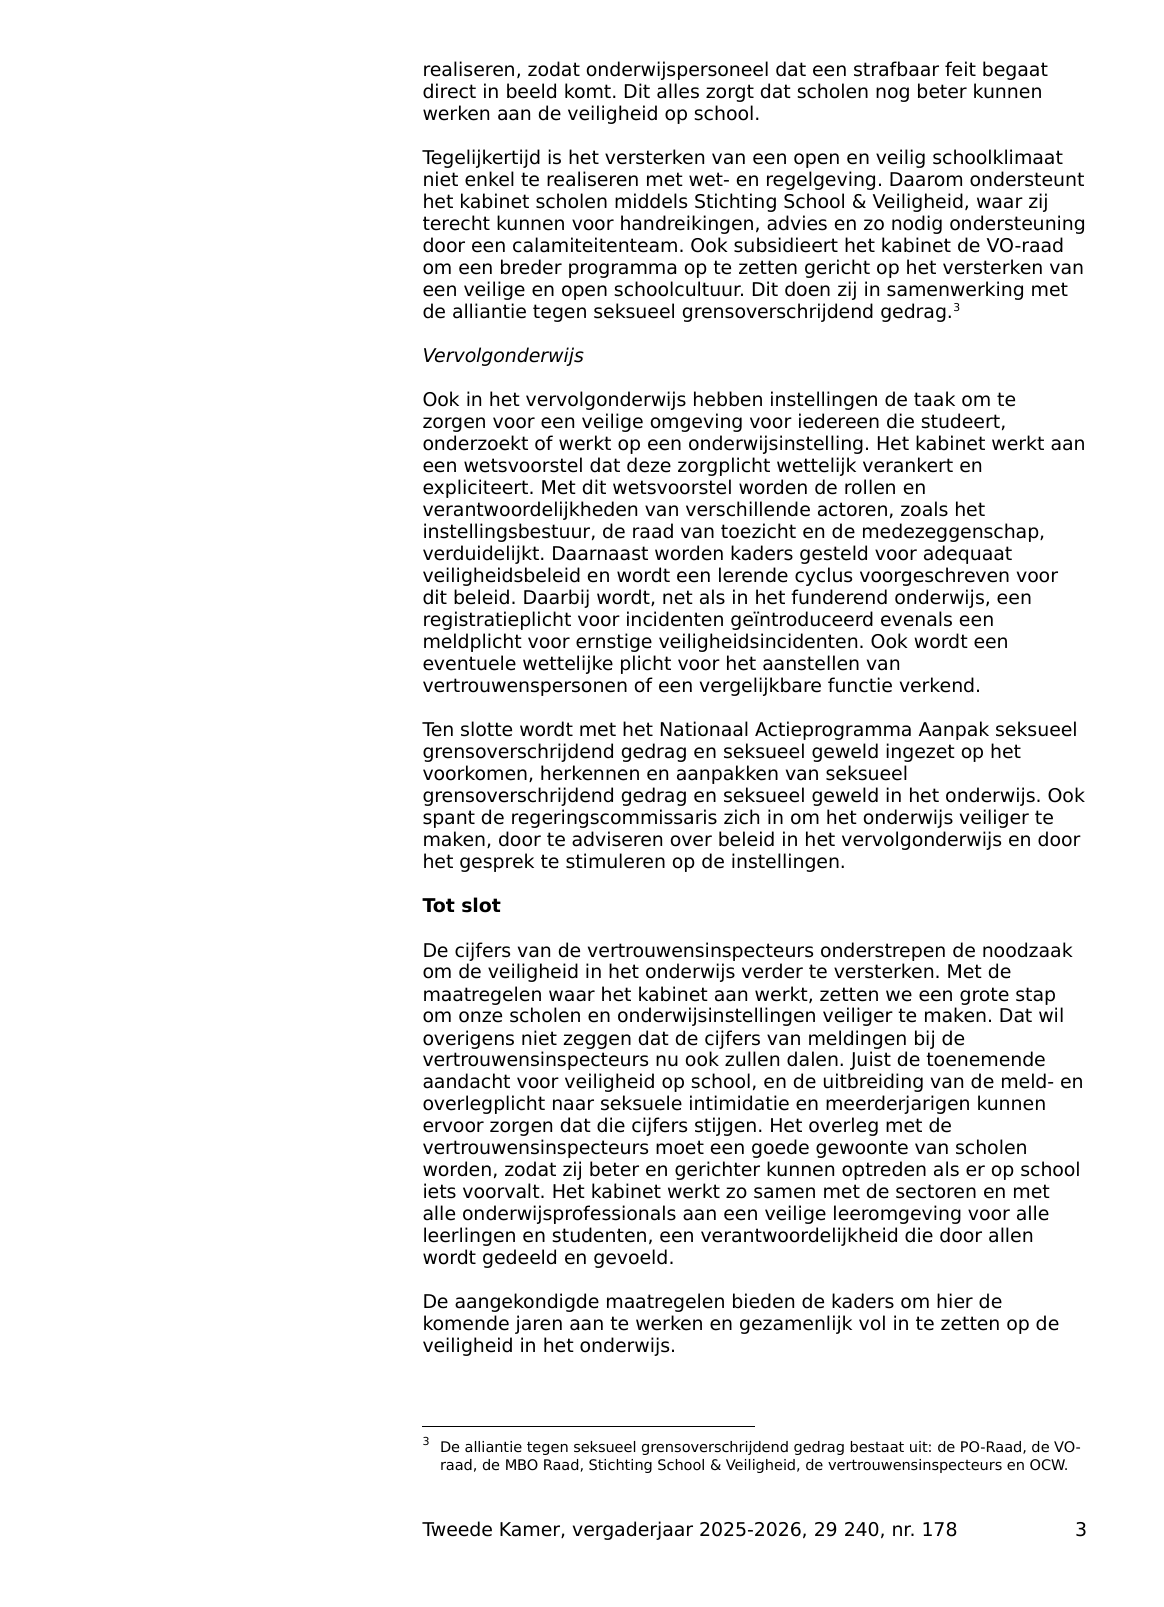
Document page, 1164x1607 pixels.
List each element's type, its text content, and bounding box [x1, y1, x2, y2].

text De cijfers van de vertrouwensinspecteurs onderstrepen de noodzaak om de veiligheid in het onderwijs verder te versterken. Met de maatregelen waar het kabinet aan werkt, zetten we een grote stap om onze scholen en onderwijsinstellingen veiliger te maken. Dat wil overigens niet zeggen dat de cijfers van meldingen bij de vertrouwensinspecteurs nu ook zullen dalen. Juist de toenemende aandacht voor veiligheid op school, en de uitbreiding van de meld- en overlegplicht naar seksuele intimidatie en meerderjarigen kunnen ervoor zorgen dat die cijfers stijgen. Het overleg met de vertrouwensinspecteurs moet een goede gewoonte van scholen worden, zodat zij beter en gerichter kunnen optreden als er op school iets voorvalt. Het kabinet werkt zo samen met de sectoren en met alle onderwijsprofessionals aan een veilige leeromgeving voor alle leerlingen en studenten, een verantwoordelijkheid die door allen wordt gedeeld en gevoeld. [422, 939, 1087, 1269]
text Tegelijkertijd is het versterken van een open en veilig schoolklimaat niet enkel te realiseren met wet- en regelgeving. Daarom ondersteunt het kabinet scholen middels Stichting School & Veiligheid, waar zij terecht kunnen voor handreikingen, advies en zo nodig ondersteuning door een calamiteitenteam. Ook subsidieert het kabinet de VO-raad om een breder programma op te zetten gericht op het versterken van een veilige en open schoolcultuur. Dit doen zij in samenwerking met de alliantie tegen seksueel grensoverschrijdend gedrag. [422, 147, 1087, 323]
subtitle Vervolgonderwijs [422, 345, 1087, 367]
text Ook in het vervolgonderwijs hebben instellingen de taak om te zorgen voor een veilige omgeving voor iedereen die studeert, onderzoekt of werkt op een onderwijsinstelling. Het kabinet werkt aan een wetsvoorstel dat deze zorgplicht wettelijk verankert en expliciteert. Met dit wetsvoorstel worden de rollen en verantwoordelijkheden van verschillende actoren, zoals het instellingsbestuur, de raad van toezicht en de medezeggenschap, verduidelijkt. Daarnaast worden kaders gesteld voor adequaat veiligheidsbeleid en wordt een lerende cyclus voorgeschreven voor dit beleid. Daarbij wordt, net als in het funderend onderwijs, een registratieplicht voor incidenten geïntroduceerd evenals een meldplicht voor ernstige veiligheidsincidenten. Ook wordt een eventuele wettelijke plicht voor het aanstellen van vertrouwenspersonen of een vergelijkbare functie verkend. [422, 389, 1087, 697]
text Ten slotte wordt met het Nationaal Actieprogramma Aanpak seksueel grensoverschrijdend gedrag en seksueel geweld ingezet op het voorkomen, herkennen en aanpakken van seksueel grensoverschrijdend gedrag en seksueel geweld in het onderwijs. Ook spant de regeringscommissaris zich in om het onderwijs veiliger te maken, door te adviseren over beleid in het vervolgonderwijs en door het gesprek te stimuleren op de instellingen. [422, 719, 1087, 873]
text De alliantie tegen seksueel grensoverschrijdend gedrag bestaat uit: de PO-Raad, de VO-raad, de MBO Raad, Stichting School & Veiligheid, de vertrouwensinspecteurs en OCW. [422, 1435, 1087, 1474]
subtitle Tot slot [422, 895, 1087, 917]
text realiseren, zodat onderwijspersoneel dat een strafbaar feit begaat direct in beeld komt. Dit alles zorgt dat scholen nog beter kunnen werken aan de veiligheid op school. [422, 59, 1087, 125]
text De aangekondigde maatregelen bieden de kaders om hier de komende jaren aan te werken en gezamenlijk vol in te zetten op de veiligheid in het onderwijs. [422, 1291, 1087, 1357]
